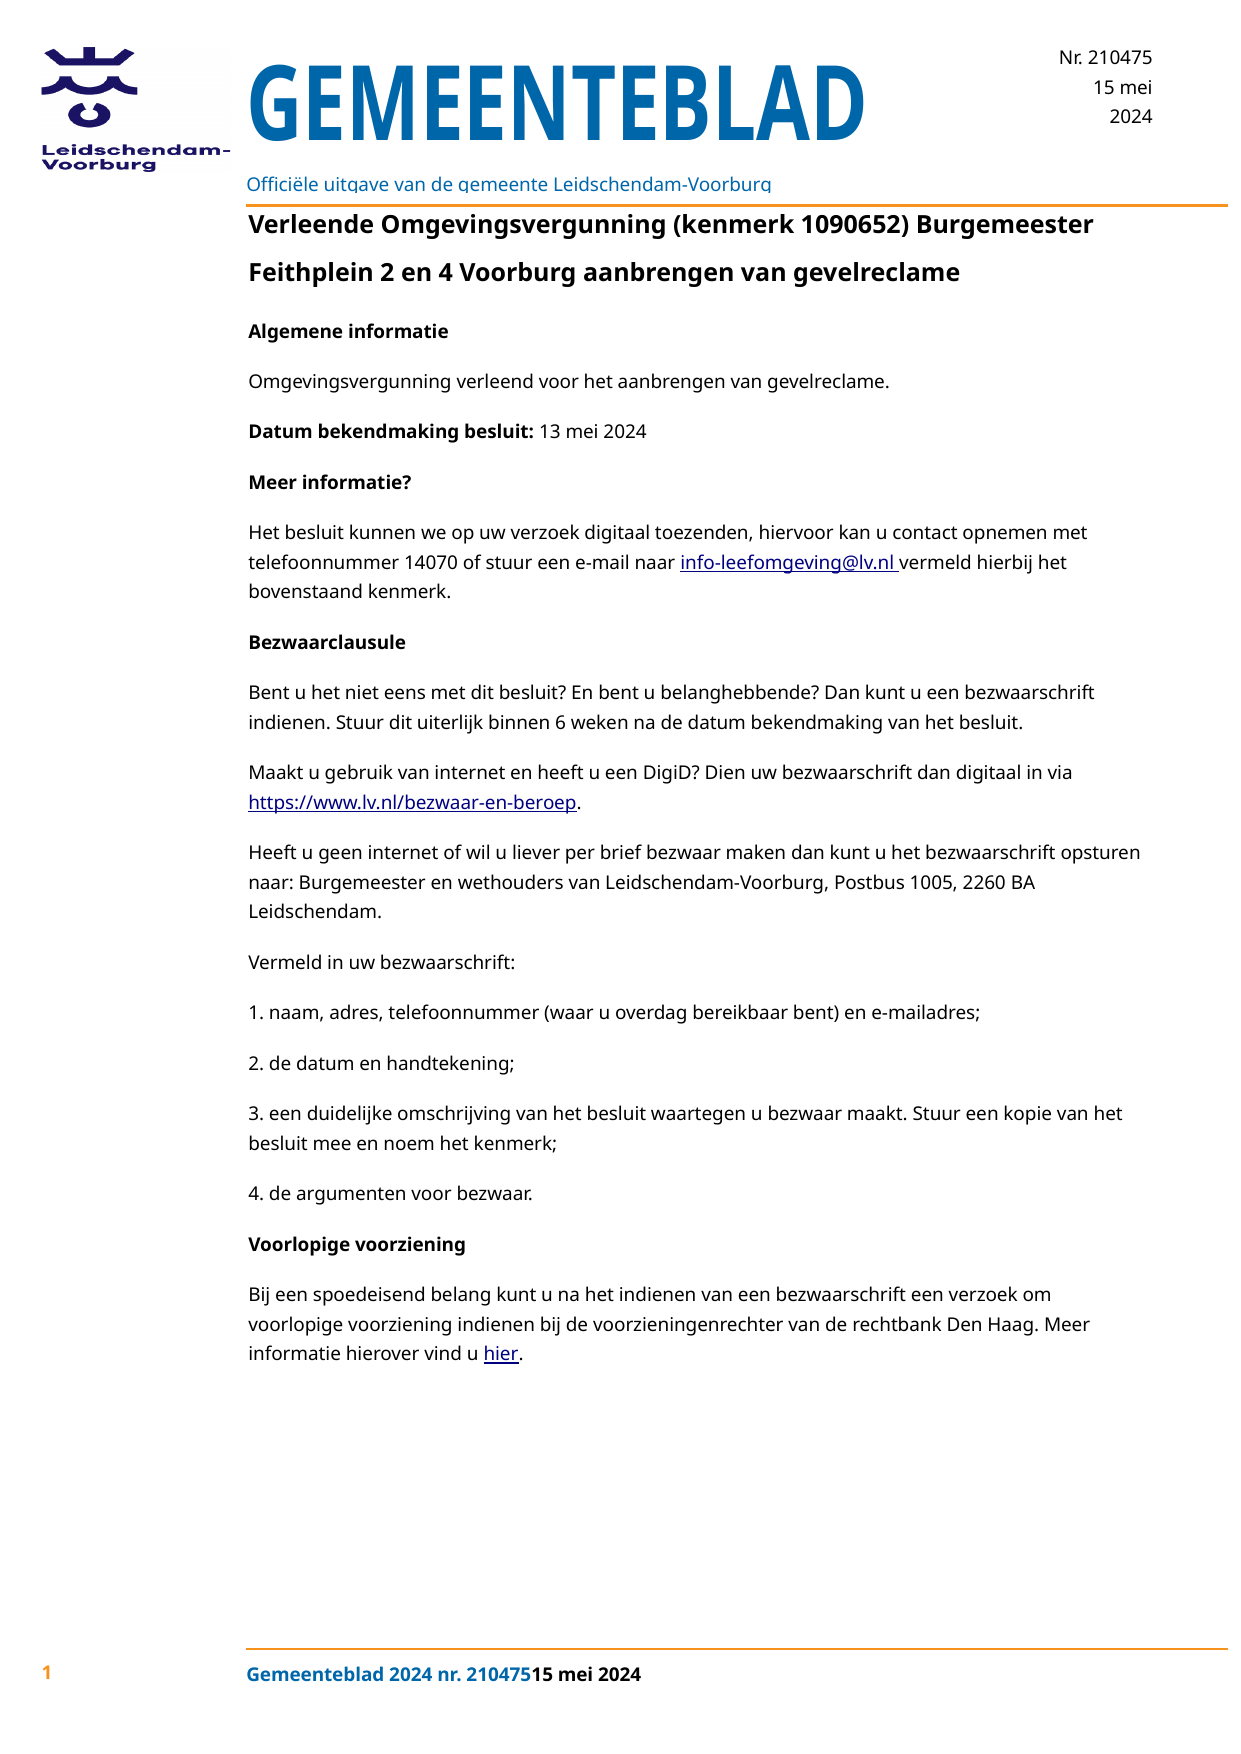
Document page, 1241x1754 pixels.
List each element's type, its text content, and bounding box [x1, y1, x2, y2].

text Omgevingsvergunning verleend voor het aanbrengen van gevelreclame. [248, 368, 1152, 394]
text Bij een spoedeisend belang kunt u na het indienen van een bezwaarschrift een verzoek om voorlopige voorziening indienen bij de voorzieningenrechter van de rechtbank Den Haag. Meer informatie hierover vind u hier. [248, 1281, 1152, 1366]
text Bent u het niet eens met dit besluit? En bent u belanghebbende? Dan kunt u een bezwaarschrift indienen. Stuur dit uiterlijk binnen 6 weken na de datum bekendmaking van het besluit. [248, 679, 1152, 735]
text Verleende Omgevingsvergunning (kenmerk 1090652) Burgemeester Feithplein 2 en 4 Voorburg aanbrengen van gevelreclame [248, 207, 1152, 288]
text 2. de datum en handtekening; [248, 1050, 1152, 1076]
text Algemene informatie [248, 318, 1152, 344]
text Datum bekendmaking besluit: 13 mei 2024 [248, 419, 1152, 444]
text 3. een duidelijke omschrijving van het besluit waartegen u bezwaar maakt. Stuur een kopie van het besluit mee en noem het kenmerk; [248, 1100, 1152, 1156]
text Heeft u geen internet of wil u liever per brief bezwaar maken dan kunt u het bezwaarschrift opsturen naar: Burgemeester en wethouders van Leidschendam-Voorburg, Postbus 1005, 2260 BA Leidschendam. [248, 839, 1152, 924]
text Meer informatie? [248, 469, 1152, 495]
text Vermeld in uw bezwaarschrift: [248, 949, 1152, 975]
text 1. naam, adres, telefoonnummer (waar u overdag bereikbaar bent) en e-mailadres; [248, 999, 1152, 1025]
text Bezwaarclausule [248, 629, 1152, 655]
text Het besluit kunnen we op uw verzoek digitaal toezenden, hiervoor kan u contact opnemen met telefoonnummer 14070 of stuur een e-mail naar info-leefomgeving@lv.nl vermeld hierbij het bovenstaand kenmerk. [248, 519, 1152, 604]
text 4. de argumenten voor bezwaar. [248, 1180, 1152, 1206]
text Maakt u gebruik van internet en heeft u een DigiD? Dien uw bezwaarschrift dan digitaal in via https://www.lv.nl/bezwaar-en-beroep. [248, 759, 1152, 815]
picture [41, 47, 231, 172]
text Voorlopige voorziening [248, 1231, 1152, 1257]
